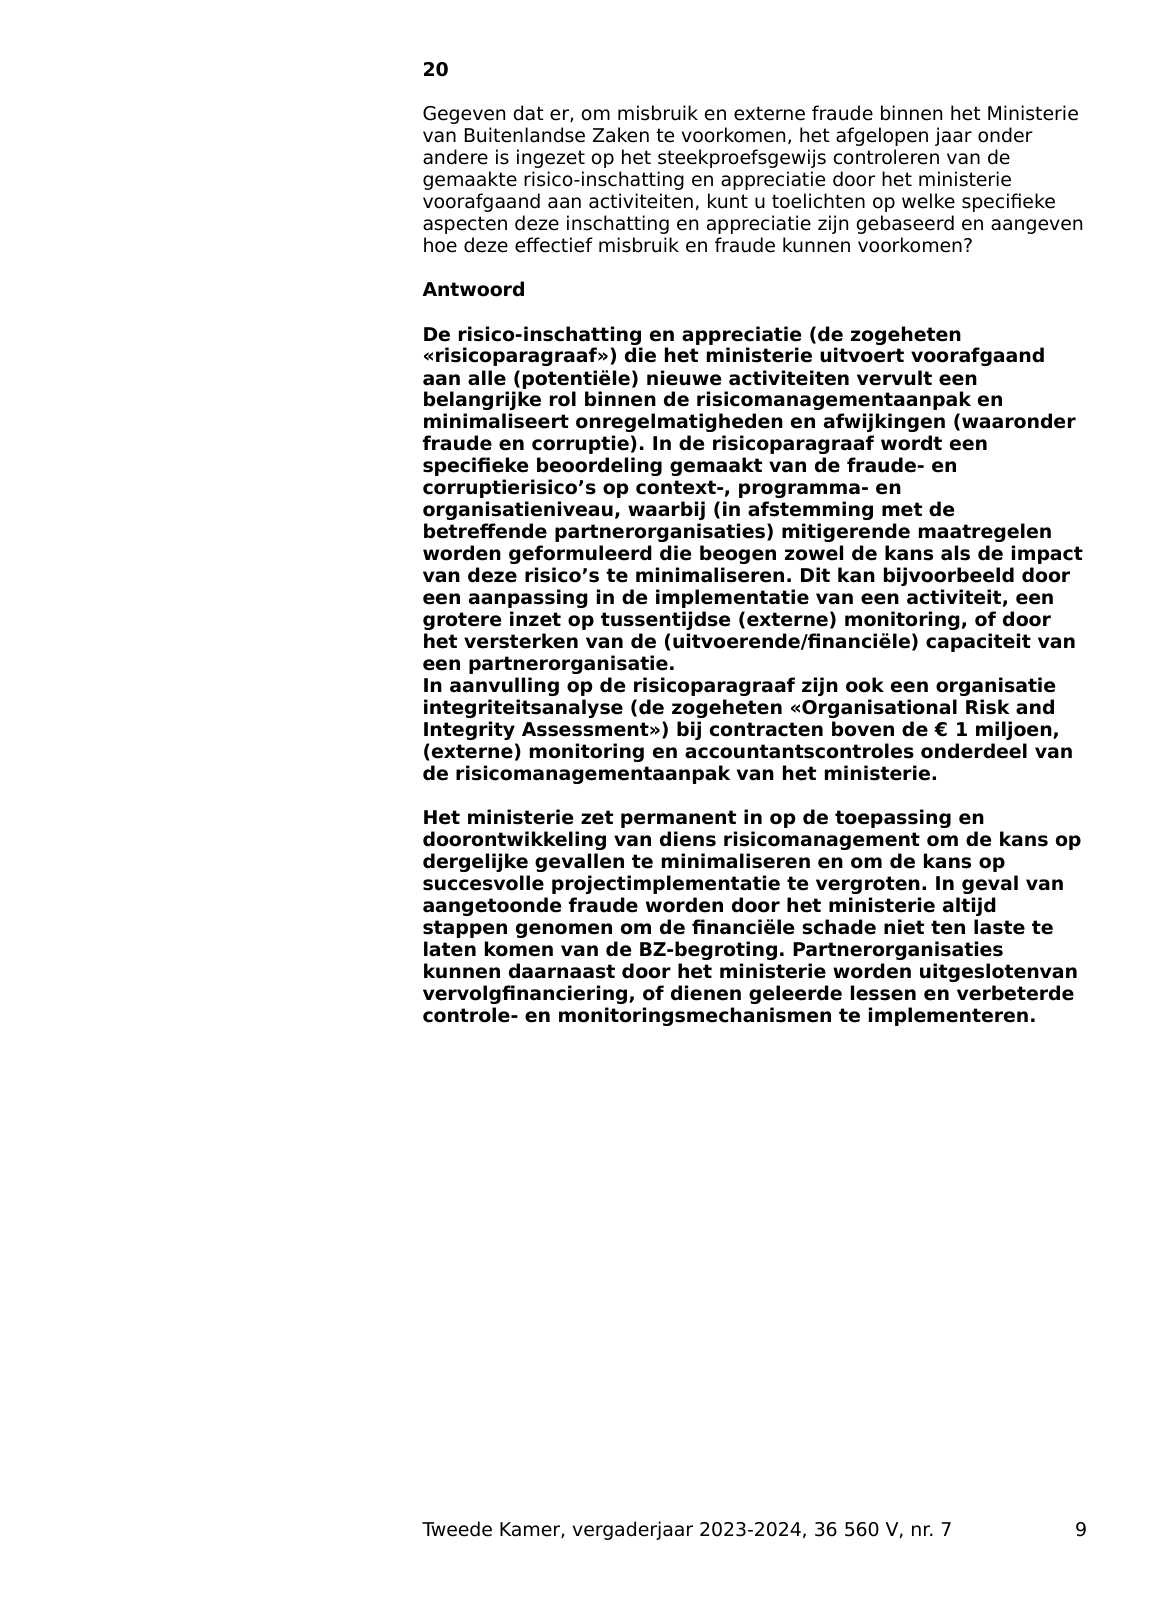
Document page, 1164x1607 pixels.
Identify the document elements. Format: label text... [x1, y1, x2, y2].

text Gegeven dat er, om misbruik en externe fraude binnen het Ministerie van Buitenlandse Zaken te voorkomen, het afgelopen jaar onder andere is ingezet op het steekproefsgewijs controleren van de gemaakte risico-inschatting en appreciatie door het ministerie voorafgaand aan activiteiten, kunt u toelichten op welke specifieke aspecten deze inschatting en appreciatie zijn gebaseerd en aangeven hoe deze effectief misbruik en fraude kunnen voorkomen? [422, 103, 1087, 257]
text De risico-inschatting en appreciatie (de zogeheten «risicoparagraaf») die het ministerie uitvoert voorafgaand aan alle (potentiële) nieuwe activiteiten vervult een belangrijke rol binnen de risicomanagementaanpak en minimaliseert onregelmatigheden en afwijkingen (waaronder fraude en corruptie). In de risicoparagraaf wordt een specifieke beoordeling gemaakt van de fraude- en corruptierisico’s op context-, programma- en organisatieniveau, waarbij (in afstemming met de betreffende partnerorganisaties) mitigerende maatregelen worden geformuleerd die beogen zowel de kans als de impact van deze risico’s te minimaliseren. Dit kan bijvoorbeeld door een aanpassing in de implementatie van een activiteit, een grotere inzet op tussentijdse (externe) monitoring, of door het versterken van de (uitvoerende/financiële) capaciteit van een partnerorganisatie. [422, 323, 1087, 675]
text In aanvulling op de risicoparagraaf zijn ook een organisatie integriteitsanalyse (de zogeheten «Organisational Risk and Integrity Assessment») bij contracten boven de € 1 miljoen, (externe) monitoring en accountantscontroles onderdeel van de risicomanagementaanpak van het ministerie. [422, 675, 1087, 785]
subtitle Antwoord [422, 279, 1087, 301]
subtitle 20 [422, 59, 1087, 81]
text Het ministerie zet permanent in op de toepassing en doorontwikkeling van diens risicomanagement om de kans op dergelijke gevallen te minimaliseren en om de kans op succesvolle projectimplementatie te vergroten. In geval van aangetoonde fraude worden door het ministerie altijd stappen genomen om de financiële schade niet ten laste te laten komen van de BZ-begroting. Partnerorganisaties kunnen daarnaast door het ministerie worden uitgeslotenvan vervolgfinanciering, of dienen geleerde lessen en verbeterde controle- en monitoringsmechanismen te implementeren. [422, 807, 1087, 1027]
